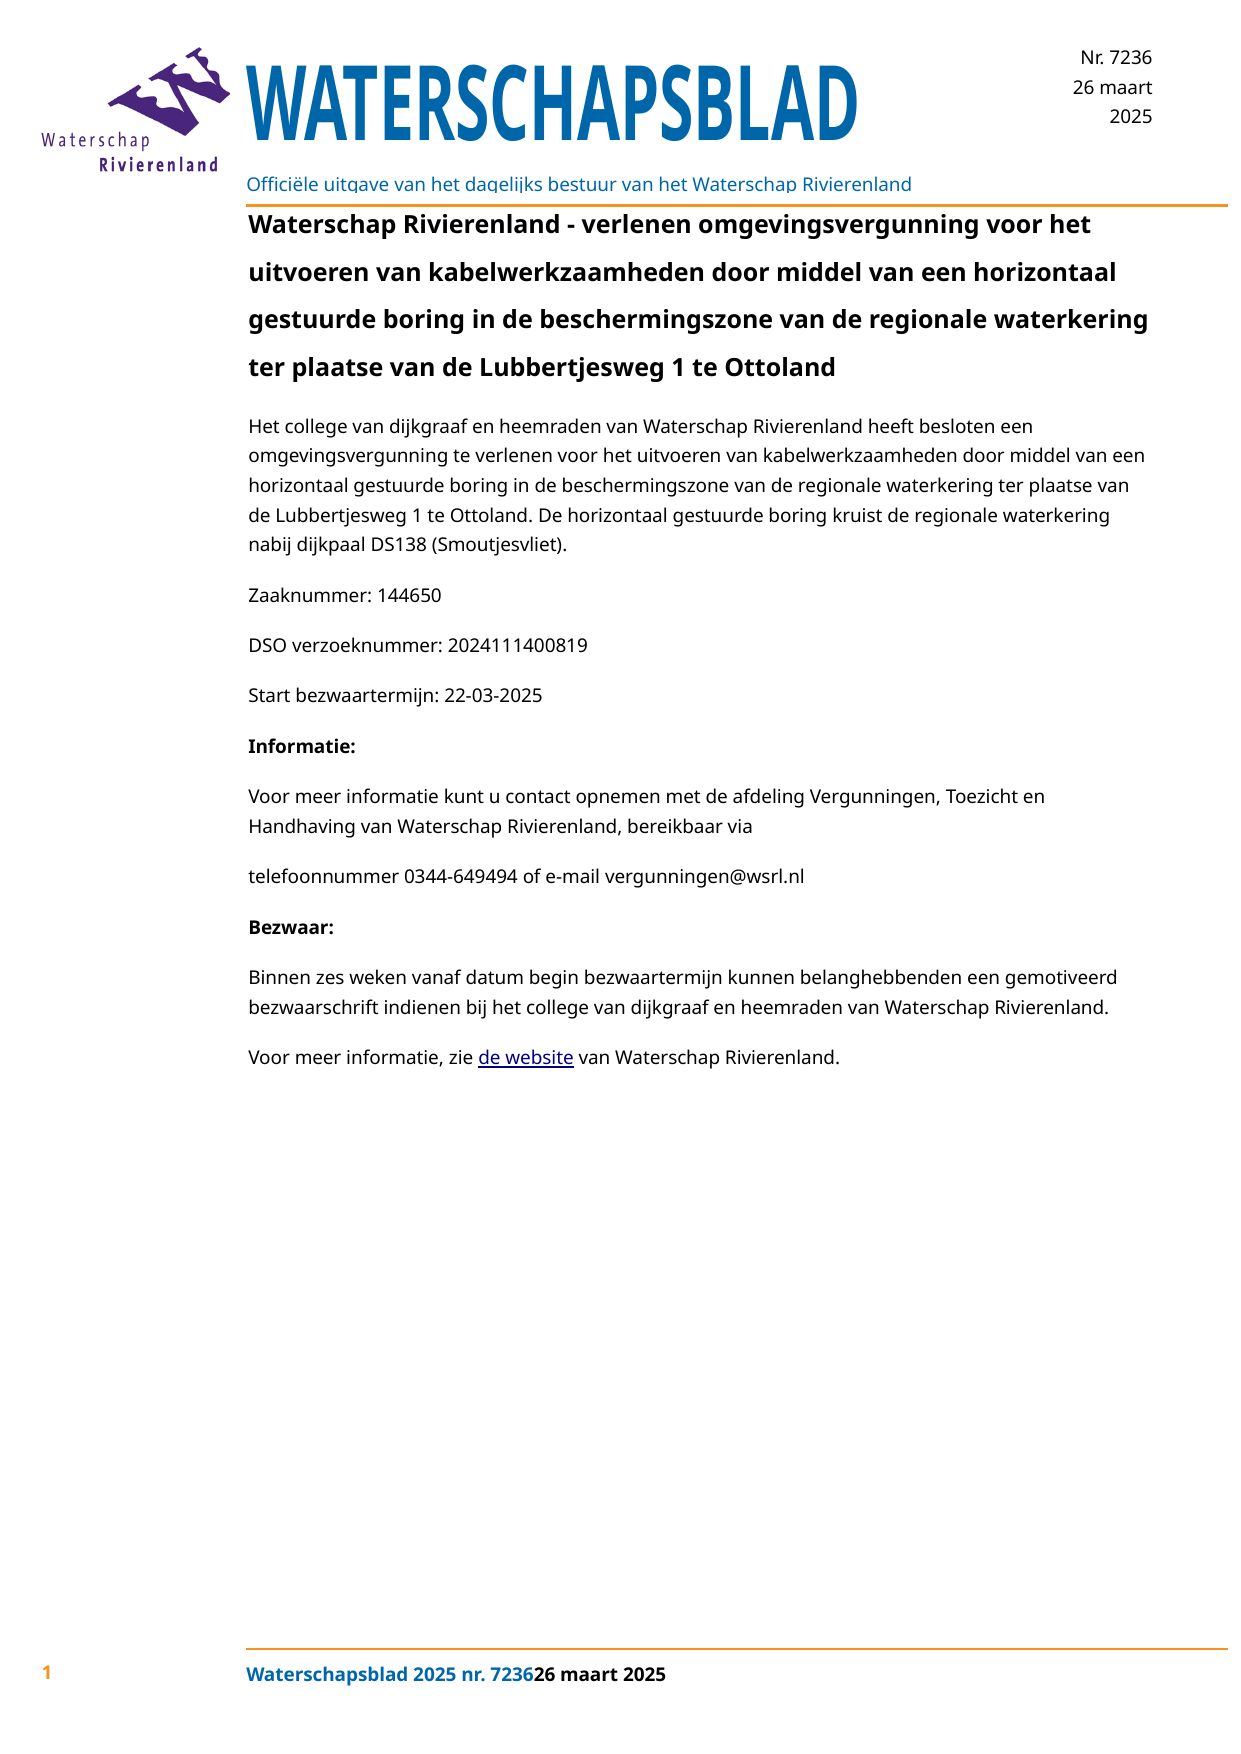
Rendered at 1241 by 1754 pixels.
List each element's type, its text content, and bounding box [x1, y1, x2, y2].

text Bezwaar: [248, 914, 1152, 940]
text Binnen zes weken vanaf datum begin bezwaartermijn kunnen belanghebbenden een gemotiveerd bezwaarschrift indienen bij het college van dijkgraaf en heemraden van Waterschap Rivierenland. [248, 964, 1152, 1020]
text Het college van dijkgraaf en heemraden van Waterschap Rivierenland heeft besloten een omgevingsvergunning te verlenen voor het uitvoeren van kabelwerkzaamheden door middel van een horizontaal gestuurde boring in de beschermingszone van de regionale waterkering ter plaatse van de Lubbertjesweg 1 te Ottoland. De horizontaal gestuurde boring kruist de regionale waterkering nabij dijkpaal DS138 (Smoutjesvliet). [248, 413, 1152, 557]
text Start bezwaartermijn: 22-03-2025 [248, 683, 1152, 708]
picture [41, 47, 231, 172]
text telefoonnummer 0344-649494 of e-mail vergunningen@wsrl.nl [248, 863, 1152, 889]
text DSO verzoeknummer: 2024111400819 [248, 632, 1152, 658]
text Zaaknummer: 144650 [248, 582, 1152, 608]
text Informatie: [248, 733, 1152, 759]
text Voor meer informatie, zie de website van Waterschap Rivierenland. [248, 1044, 1152, 1070]
text Waterschap Rivierenland - verlenen omgevingsvergunning voor het uitvoeren van kabelwerkzaamheden door middel van een horizontaal gestuurde boring in de beschermingszone van de regionale waterkering ter plaatse van de Lubbertjesweg 1 te Ottoland [248, 207, 1152, 384]
text Voor meer informatie kunt u contact opnemen met de afdeling Vergunningen, Toezicht en Handhaving van Waterschap Rivierenland, bereikbaar via [248, 783, 1152, 839]
